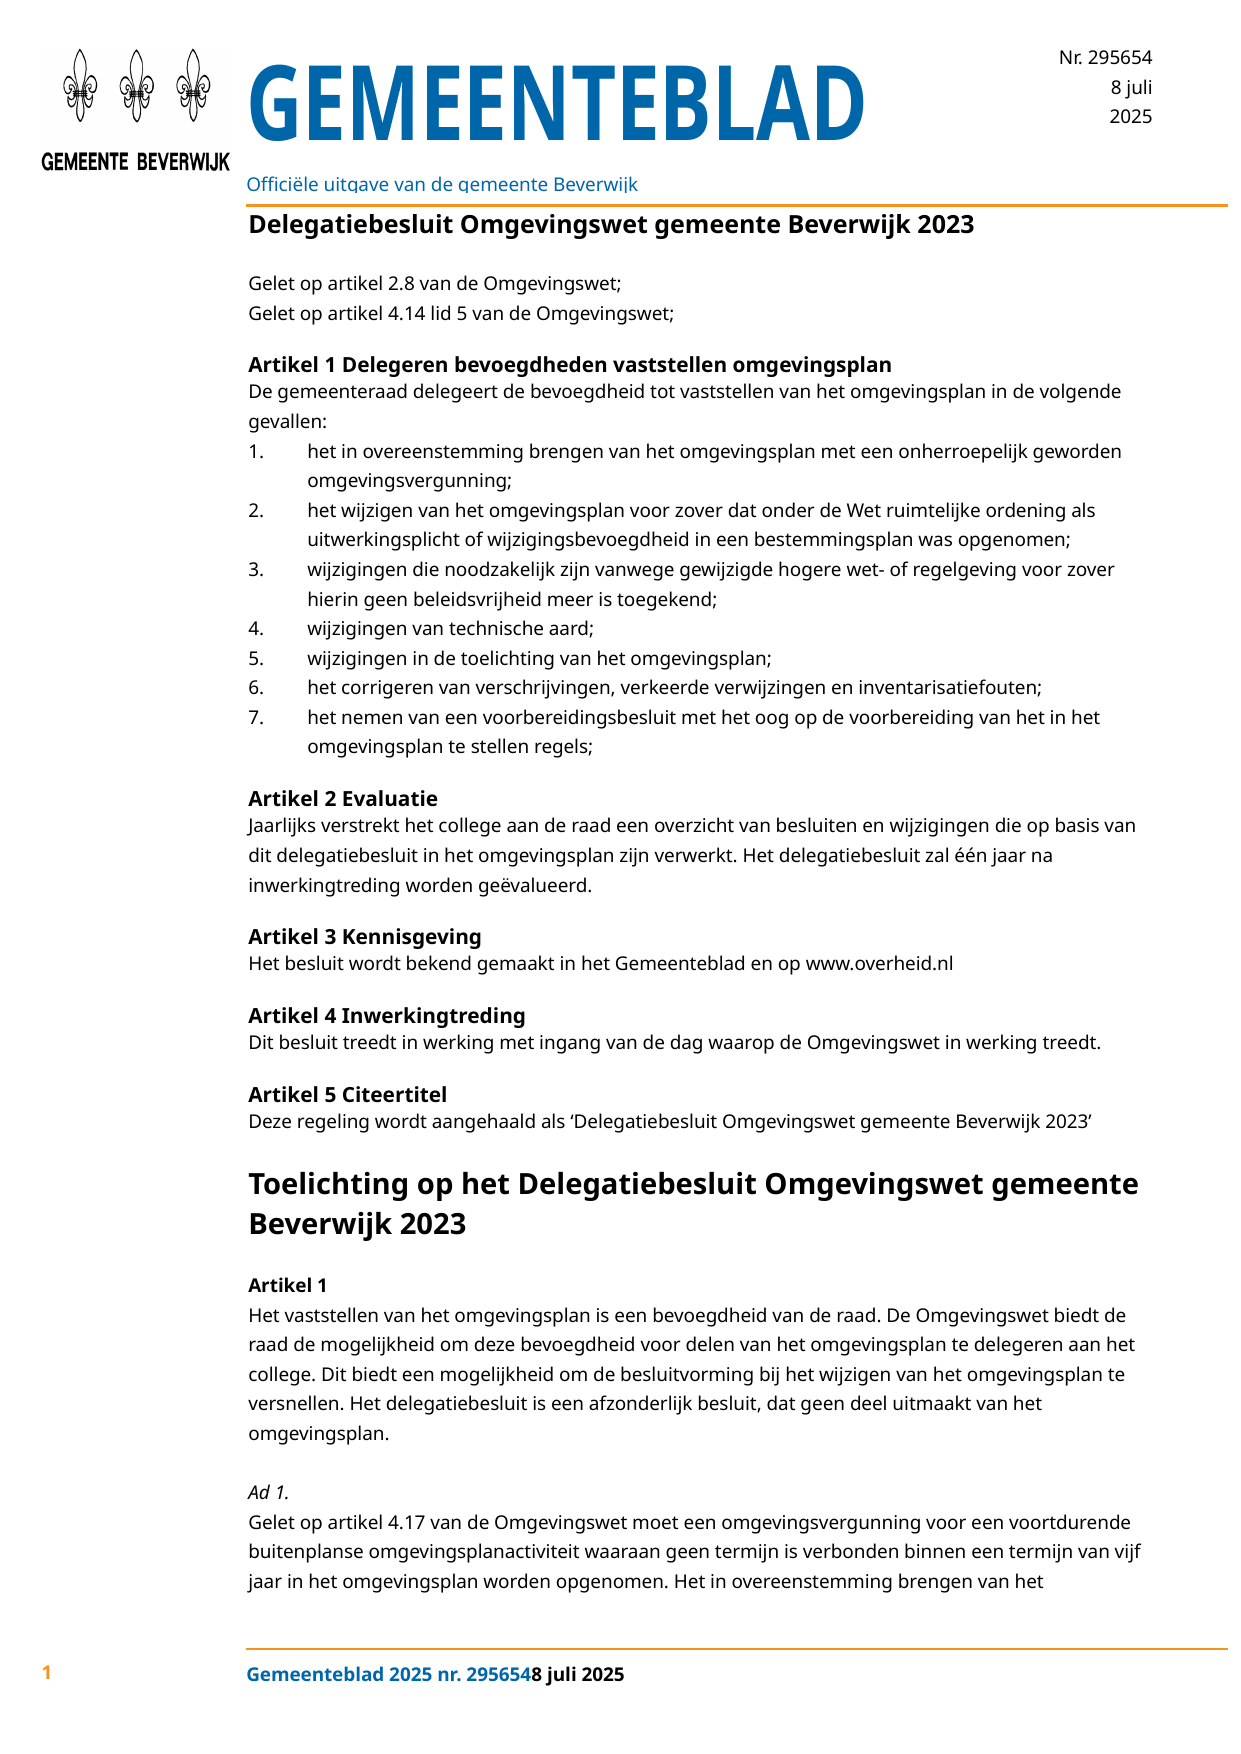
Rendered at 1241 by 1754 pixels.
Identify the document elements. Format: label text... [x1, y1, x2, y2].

text Artikel 5 Citeertitel [248, 1080, 1152, 1108]
picture [41, 47, 231, 172]
text Toelichting op het Delegatiebesluit Omgevingswet gemeente Beverwijk 2023 [248, 1164, 1152, 1243]
text Dit besluit treedt in werking met ingang van de dag waarop de Omgevingswet in werking treedt. [248, 1029, 1152, 1055]
text Artikel 4 Inwerkingtreding [248, 1001, 1152, 1029]
text Jaarlijks verstrekt het college aan de raad een overzicht van besluiten en wijzigingen die op basis van dit delegatiebesluit in het omgevingsplan zijn verwerkt. Het delegatiebesluit zal één jaar na inwerkingtreding worden geëvalueerd. [248, 813, 1152, 897]
text Artikel 1 Delegeren bevoegdheden vaststellen omgevingsplan [248, 350, 1152, 379]
list wijzigingen van technische aard; [248, 615, 1152, 641]
text Het besluit wordt bekend gemaakt in het Gemeenteblad en op www.overheid.nl [248, 951, 1152, 976]
list wijzigingen in de toelichting van het omgevingsplan; [248, 645, 1152, 671]
list wijzigingen die noodzakelijk zijn vanwege gewijzigde hogere wet- of regelgeving voor zover hierin geen beleidsvrijheid meer is toegekend; [248, 556, 1152, 612]
text Artikel 1 [248, 1272, 1152, 1298]
list het in overeenstemming brengen van het omgevingsplan met een onherroepelijk geworden omgevingsvergunning; [248, 438, 1152, 493]
text Ad 1. [248, 1479, 1152, 1505]
text Het vaststellen van het omgevingsplan is een bevoegdheid van de raad. De Omgevingswet biedt de raad de mogelijkheid om deze bevoegdheid voor delen van het omgevingsplan te delegeren aan het college. Dit biedt een mogelijkheid om de besluitvorming bij het wijzigen van het omgevingsplan te versnellen. Het delegatiebesluit is een afzonderlijk besluit, dat geen deel uitmaakt van het omgevingsplan. [248, 1302, 1152, 1446]
text Artikel 2 Evaluatie [248, 784, 1152, 813]
text Gelet op artikel 4.17 van de Omgevingswet moet een omgevingsvergunning voor een voortdurende buitenplanse omgevingsplanactiviteit waaraan geen termijn is verbonden binnen een termijn van vijf jaar in het omgevingsplan worden opgenomen. Het in overeenstemming brengen van het [248, 1509, 1152, 1594]
text Deze regeling wordt aangehaald als ‘Delegatiebesluit Omgevingswet gemeente Beverwijk 2023’ [248, 1108, 1152, 1134]
list het wijzigen van het omgevingsplan voor zover dat onder de Wet ruimtelijke ordening als uitwerkingsplicht of wijzigingsbevoegdheid in een bestemmingsplan was opgenomen; [248, 497, 1152, 552]
list het corrigeren van verschrijvingen, verkeerde verwijzingen en inventarisatiefouten; [248, 674, 1152, 700]
text Artikel 3 Kennisgeving [248, 922, 1152, 951]
text Gelet op artikel 2.8 van de Omgevingswet; [248, 270, 1152, 296]
text De gemeenteraad delegeert de bevoegdheid tot vaststellen van het omgevingsplan in de volgende gevallen: [248, 379, 1152, 434]
list het nemen van een voorbereidingsbesluit met het oog op de voorbereiding van het in het omgevingsplan te stellen regels; [248, 704, 1152, 759]
text Delegatiebesluit Omgevingswet gemeente Beverwijk 2023 [248, 207, 1152, 241]
text Gelet op artikel 4.14 lid 5 van de Omgevingswet; [248, 300, 1152, 326]
